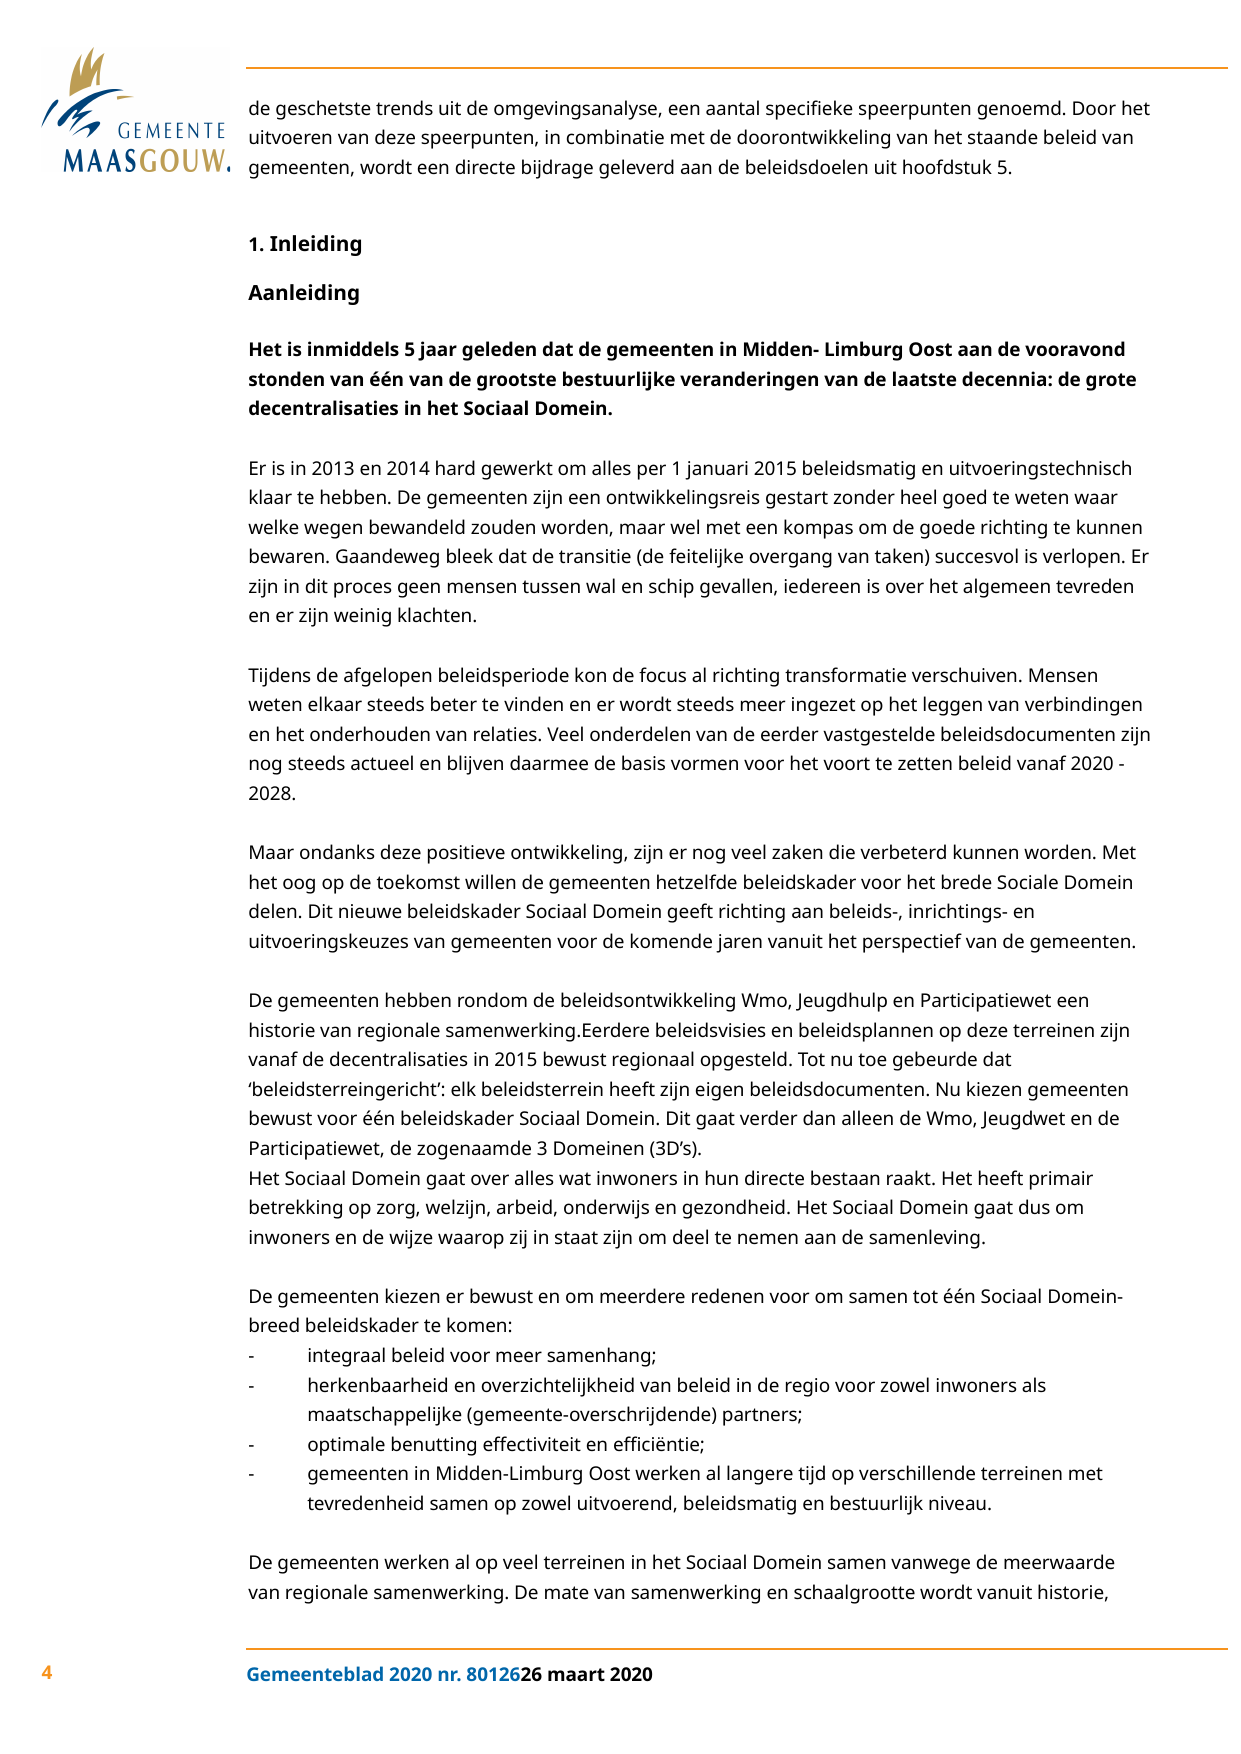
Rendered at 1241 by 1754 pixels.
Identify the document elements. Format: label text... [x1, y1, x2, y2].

text De gemeenten kiezen er bewust en om meerdere redenen voor om samen tot één Sociaal Domein-breed beleidskader te komen: [248, 1283, 1152, 1338]
list gemeenten in Midden-Limburg Oost werken al langere tijd op verschillende terreinen met tevredenheid samen op zowel uitvoerend, beleidsmatig en bestuurlijk niveau. [248, 1461, 1152, 1516]
text De gemeenten werken al op veel terreinen in het Sociaal Domein samen vanwege de meerwaarde van regionale samenwerking. De mate van samenwerking en schaalgrootte wordt vanuit historie, [248, 1549, 1152, 1605]
text Tijdens de afgelopen beleidsperiode kon de focus al richting transformatie verschuiven. Mensen weten elkaar steeds beter te vinden en er wordt steeds meer ingezet op het leggen van verbindingen en het onderhouden van relaties. Veel onderdelen van de eerder vastgestelde beleidsdocumenten zijn nog steeds actueel en blijven daarmee de basis vormen voor het voort te zetten beleid vanaf 2020 - 2028. [248, 662, 1152, 806]
list integraal beleid voor meer samenhang; [248, 1342, 1152, 1368]
list optimale benutting effectiviteit en efficiëntie; [248, 1431, 1152, 1457]
text Maar ondanks deze positieve ontwikkeling, zijn er nog veel zaken die verbeterd kunnen worden. Met het oog op de toekomst willen de gemeenten hetzelfde beleidskader voor het brede Sociale Domein delen. Dit nieuwe beleidskader Sociaal Domein geeft richting aan beleids-, inrichtings- en uitvoeringskeuzes van gemeenten voor de komende jaren vanuit het perspectief van de gemeenten. [248, 839, 1152, 954]
text Er is in 2013 en 2014 hard gewerkt om alles per 1 januari 2015 beleidsmatig en uitvoeringstechnisch klaar te hebben. De gemeenten zijn een ontwikkelingsreis gestart zonder heel goed te weten waar welke wegen bewandeld zouden worden, maar wel met een kompas om de goede richting te kunnen bewaren. Gaandeweg bleek dat de transitie (de feitelijke overgang van taken) succesvol is verlopen. Er zijn in dit proces geen mensen tussen wal en schip gevallen, iedereen is over het algemeen tevreden en er zijn weinig klachten. [248, 455, 1152, 628]
picture [41, 47, 231, 172]
text 1. Inleiding [248, 229, 1152, 258]
text Het Sociaal Domein gaat over alles wat inwoners in hun directe bestaan raakt. Het heeft primair betrekking op zorg, welzijn, arbeid, onderwijs en gezondheid. Het Sociaal Domein gaat dus om inwoners en de wijze waarop zij in staat zijn om deel te nemen aan de samenleving. [248, 1165, 1152, 1250]
text De gemeenten hebben rondom de beleidsontwikkeling Wmo, Jeugdhulp en Participatiewet een historie van regionale samenwerking.Eerdere beleidsvisies en beleidsplannen op deze terreinen zijn vanaf de decentralisaties in 2015 bewust regionaal opgesteld. Tot nu toe gebeurde dat ‘beleidsterreingericht’: elk beleidsterrein heeft zijn eigen beleidsdocumenten. Nu kiezen gemeenten bewust voor één beleidskader Sociaal Domein. Dit gaat verder dan alleen de Wmo, Jeugdwet en de Participatiewet, de zogenaamde 3 Domeinen (3D’s). [248, 987, 1152, 1161]
text Aanleiding [248, 278, 1152, 307]
text Het is inmiddels 5 jaar geleden dat de gemeenten in Midden- Limburg Oost aan de vooravond stonden van één van de grootste bestuurlijke veranderingen van de laatste decennia: de grote decentralisaties in het Sociaal Domein. [248, 336, 1152, 421]
list herkenbaarheid en overzichtelijkheid van beleid in de regio voor zowel inwoners als maatschappelijke (gemeente-overschrijdende) partners; [248, 1372, 1152, 1427]
text de geschetste trends uit de omgevingsanalyse, een aantal specifieke speerpunten genoemd. Door het uitvoeren van deze speerpunten, in combinatie met de doorontwikkeling van het staande beleid van gemeenten, wordt een directe bijdrage geleverd aan de beleidsdoelen uit hoofdstuk 5. [248, 95, 1152, 180]
